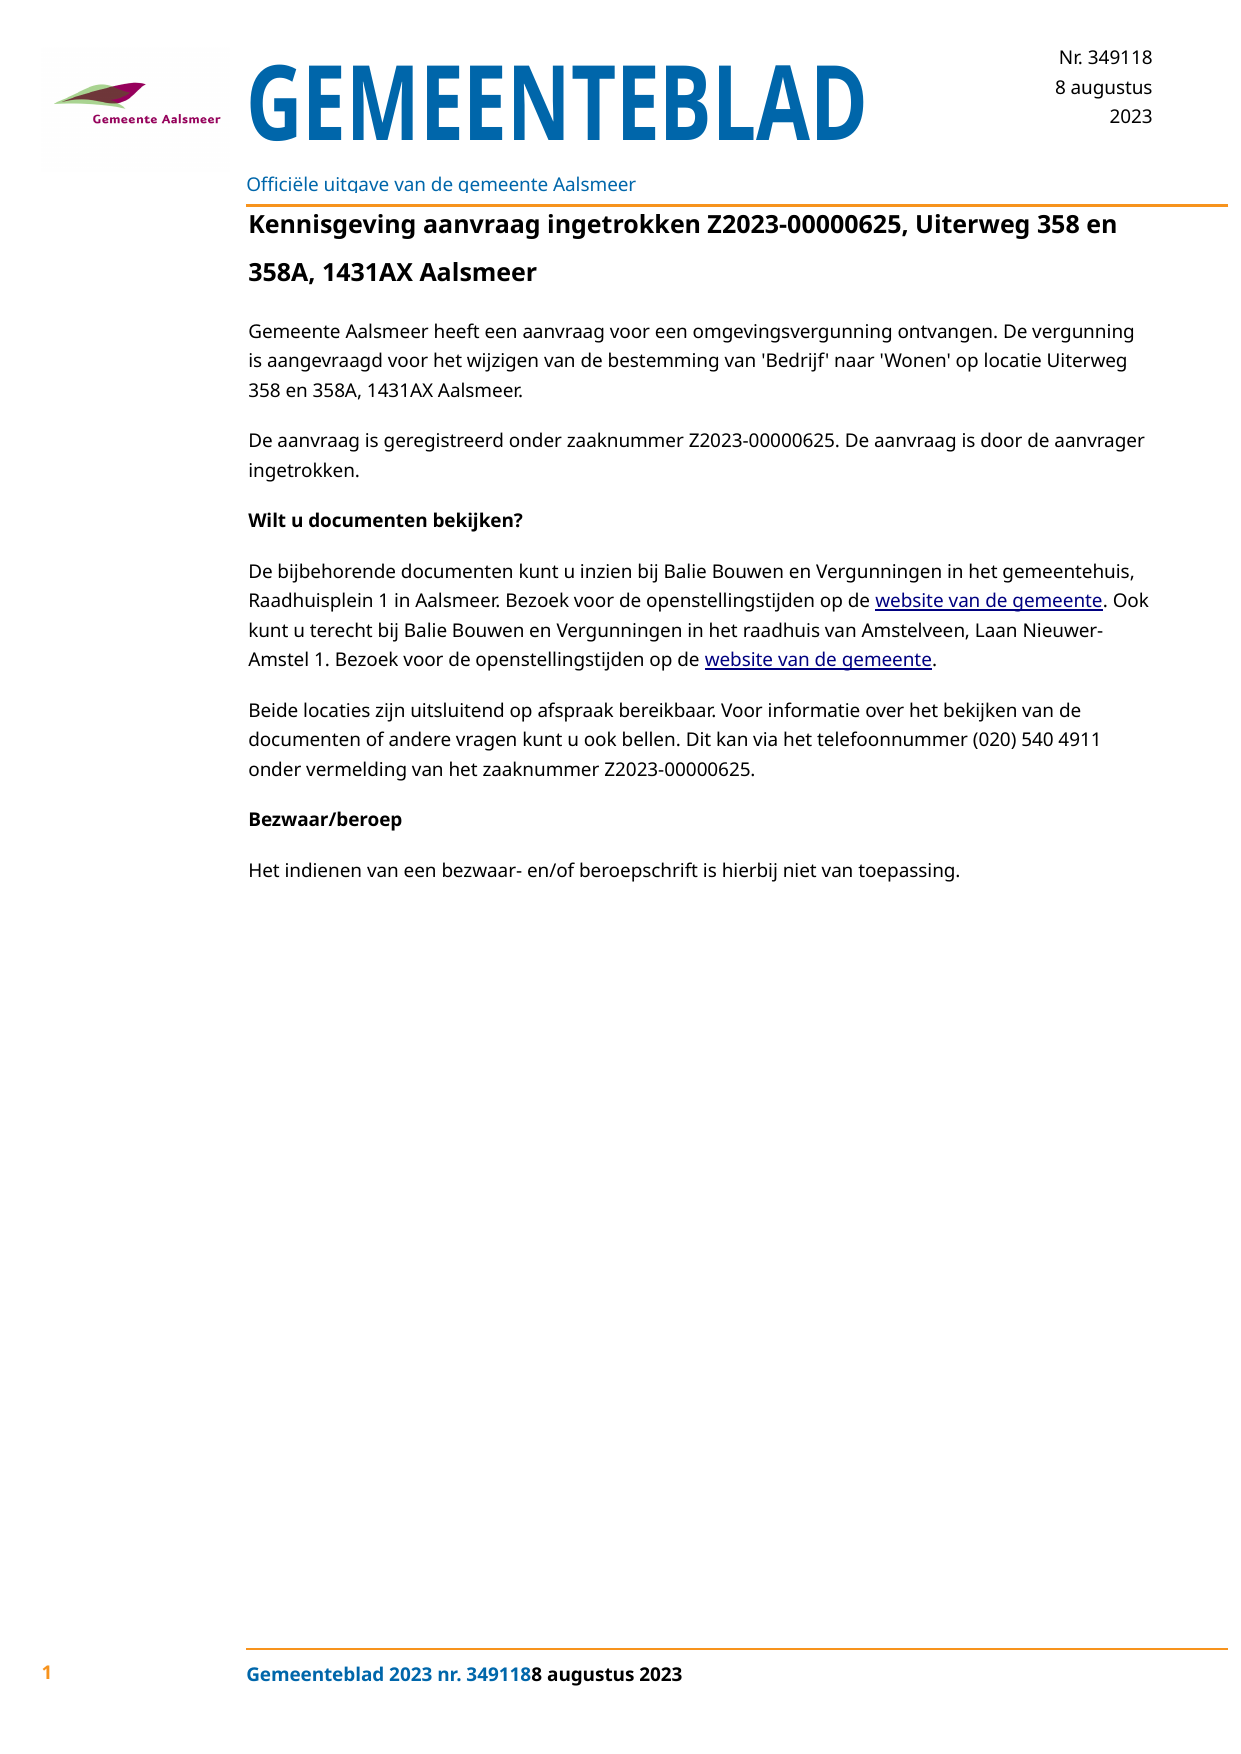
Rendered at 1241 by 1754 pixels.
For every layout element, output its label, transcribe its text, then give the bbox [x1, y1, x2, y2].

text Kennisgeving aanvraag ingetrokken Z2023-00000625, Uiterweg 358 en 358A, 1431AX Aalsmeer [248, 207, 1152, 288]
text Bezwaar/beroep [248, 807, 1152, 832]
text De aanvraag is geregistreerd onder zaaknummer Z2023-00000625. De aanvraag is door de aanvrager ingetrokken. [248, 427, 1152, 483]
text Het indienen van een bezwaar- en/of beroepschrift is hierbij niet van toepassing. [248, 857, 1152, 883]
text Gemeente Aalsmeer heeft een aanvraag voor een omgevingsvergunning ontvangen. De vergunning is aangevraagd voor het wijzigen van de bestemming van 'Bedrijf' naar 'Wonen' op locatie Uiterweg 358 en 358A, 1431AX Aalsmeer. [248, 318, 1152, 403]
text Beide locaties zijn uitsluitend op afspraak bereikbaar. Voor informatie over het bekijken van de documenten of andere vragen kunt u ook bellen. Dit kan via het telefoonnummer (020) 540 4911 onder vermelding van het zaaknummer Z2023-00000625. [248, 697, 1152, 782]
text De bijbehorende documenten kunt u inzien bij Balie Bouwen en Vergunningen in het gemeentehuis, Raadhuisplein 1 in Aalsmeer. Bezoek voor de openstellingstijden op de website van de gemeente. Ook kunt u terecht bij Balie Bouwen en Vergunningen in het raadhuis van Amstelveen, Laan Nieuwer-Amstel 1. Bezoek voor de openstellingstijden op de website van de gemeente. [248, 558, 1152, 672]
text Wilt u documenten bekijken? [248, 507, 1152, 533]
picture [41, 47, 231, 172]
